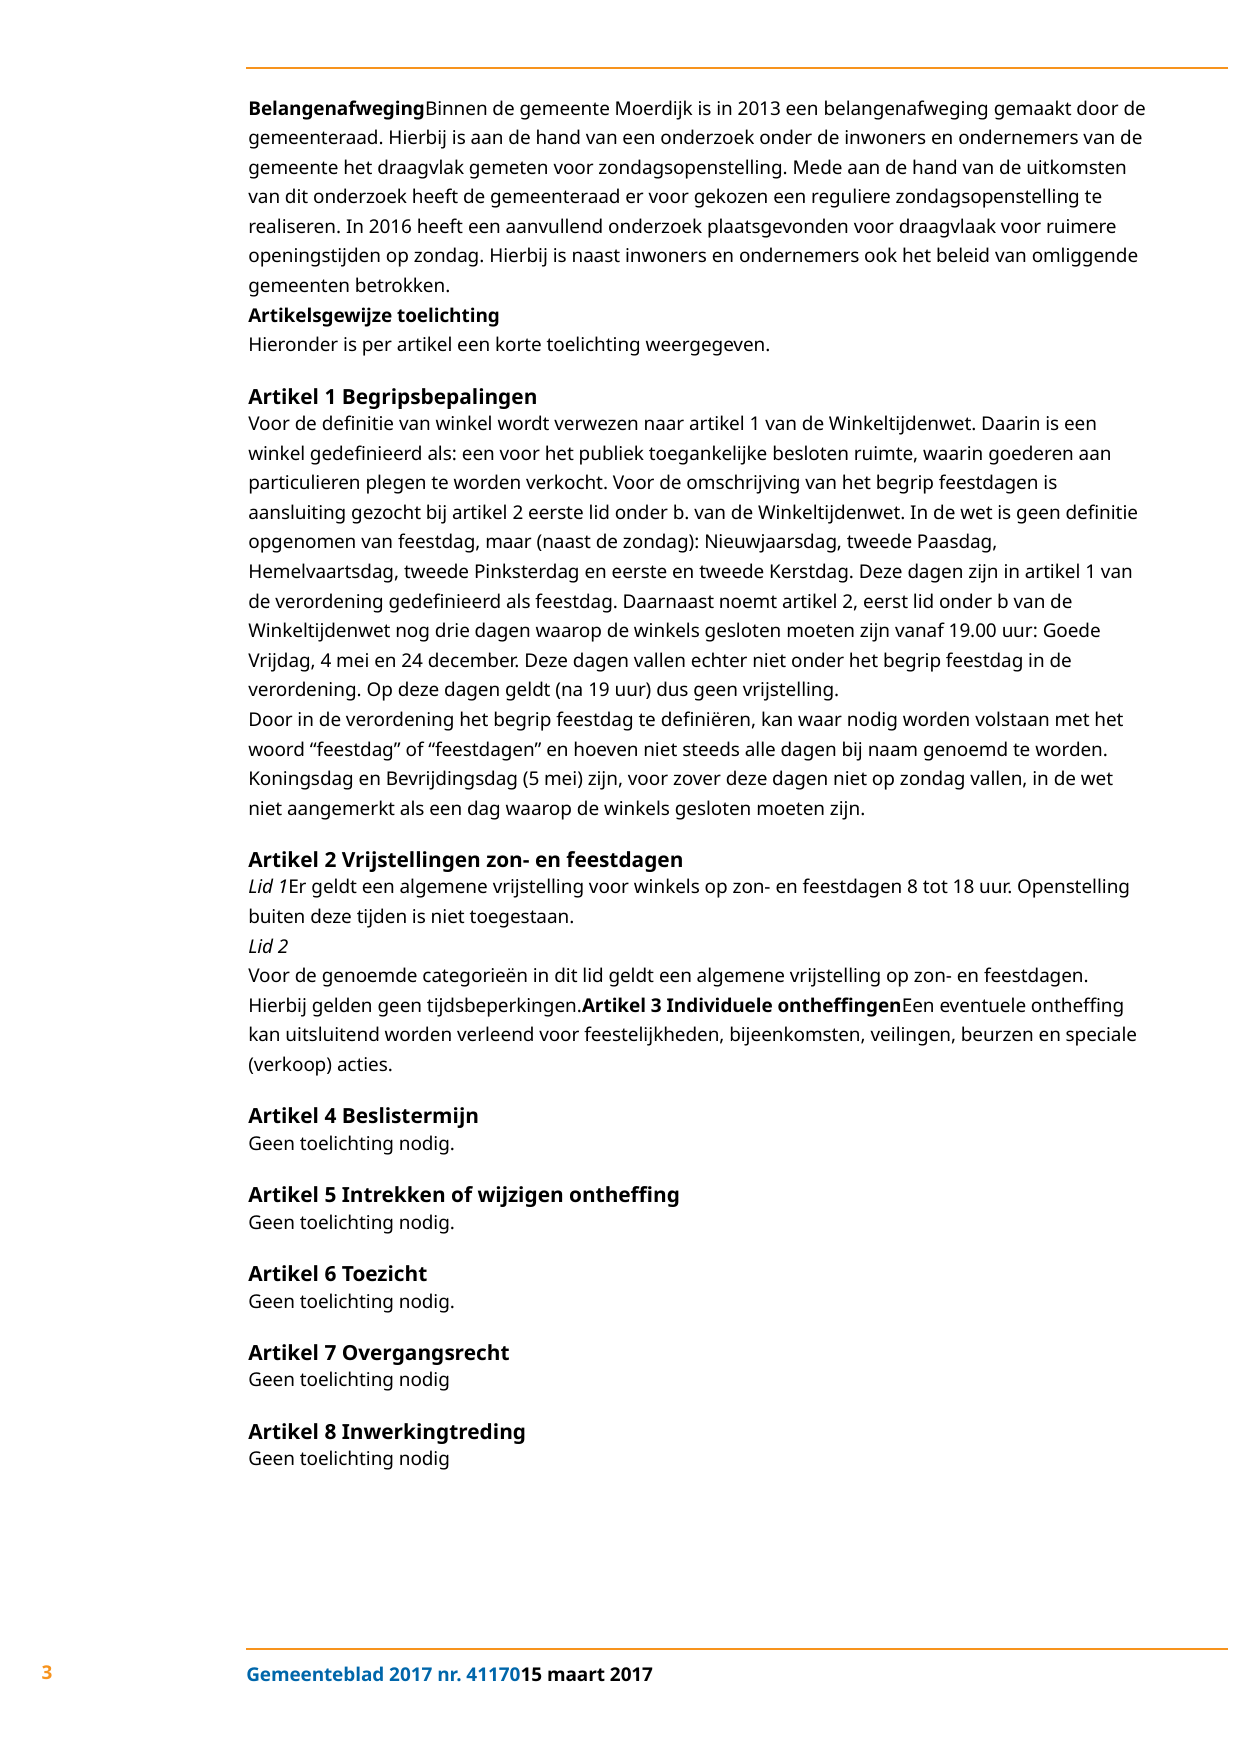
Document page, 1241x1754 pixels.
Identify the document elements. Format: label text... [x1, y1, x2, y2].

text Geen toelichting nodig. [248, 1288, 1152, 1313]
text Geen toelichting nodig. [248, 1209, 1152, 1235]
picture [41, 47, 231, 172]
text Voor de genoemde categorieën in dit lid geldt een algemene vrijstelling op zon- en feestdagen. Hierbij gelden geen tijdsbeperkingen.Artikel 3 Individuele ontheffingenEen eventuele ontheffing kan uitsluitend worden verleend voor feestelijkheden, bijeenkomsten, veilingen, beurzen en speciale (verkoop) acties. [248, 962, 1152, 1077]
text Geen toelichting nodig. [248, 1130, 1152, 1156]
text Hieronder is per artikel een korte toelichting weergegeven. [248, 331, 1152, 357]
text Door in de verordening het begrip feestdag te definiëren, kan waar nodig worden volstaan met het woord “feestdag” of “feestdagen” en hoeven niet steeds alle dagen bij naam genoemd te worden. Koningsdag en Bevrijdingsdag (5 mei) zijn, voor zover deze dagen niet op zondag vallen, in de wet niet aangemerkt als een dag waarop de winkels gesloten moeten zijn. [248, 706, 1152, 821]
text Artikel 7 Overgangsrecht [248, 1338, 1152, 1367]
text BelangenafwegingBinnen de gemeente Moerdijk is in 2013 een belangenafweging gemaakt door de gemeenteraad. Hierbij is aan de hand van een onderzoek onder de inwoners en ondernemers van de gemeente het draagvlak gemeten voor zondagsopenstelling. Mede aan de hand van de uitkomsten van dit onderzoek heeft de gemeenteraad er voor gekozen een reguliere zondagsopenstelling te realiseren. In 2016 heeft een aanvullend onderzoek plaatsgevonden voor draagvlaak voor ruimere openingstijden op zondag. Hierbij is naast inwoners en ondernemers ook het beleid van omliggende gemeenten betrokken. [248, 95, 1152, 298]
text Lid 1Er geldt een algemene vrijstelling voor winkels op zon- en feestdagen 8 tot 18 uur. Openstelling buiten deze tijden is niet toegestaan. [248, 874, 1152, 929]
text Geen toelichting nodig [248, 1367, 1152, 1392]
text Artikelsgewijze toelichting [248, 302, 1152, 328]
text Artikel 2 Vrijstellingen zon- en feestdagen [248, 845, 1152, 874]
text Artikel 6 Toezicht [248, 1259, 1152, 1288]
text Artikel 8 Inwerkingtreding [248, 1417, 1152, 1446]
text Artikel 5 Intrekken of wijzigen ontheffing [248, 1181, 1152, 1209]
text Artikel 1 Begripsbepalingen [248, 382, 1152, 410]
text Voor de definitie van winkel wordt verwezen naar artikel 1 van de Winkeltijdenwet. Daarin is een winkel gedefinieerd als: een voor het publiek toegankelijke besloten ruimte, waarin goederen aan particulieren plegen te worden verkocht. Voor de omschrijving van het begrip feestdagen is aansluiting gezocht bij artikel 2 eerste lid onder b. van de Winkeltijdenwet. In de wet is geen definitie opgenomen van feestdag, maar (naast de zondag): Nieuwjaarsdag, tweede Paasdag, Hemelvaartsdag, tweede Pinksterdag en eerste en tweede Kerstdag. Deze dagen zijn in artikel 1 van de verordening gedefinieerd als feestdag. Daarnaast noemt artikel 2, eerst lid onder b van de Winkeltijdenwet nog drie dagen waarop de winkels gesloten moeten zijn vanaf 19.00 uur: Goede Vrijdag, 4 mei en 24 december. Deze dagen vallen echter niet onder het begrip feestdag in de verordening. Op deze dagen geldt (na 19 uur) dus geen vrijstelling. [248, 410, 1152, 702]
text Lid 2 [248, 933, 1152, 959]
text Geen toelichting nodig [248, 1446, 1152, 1471]
text Artikel 4 Beslistermijn [248, 1102, 1152, 1130]
